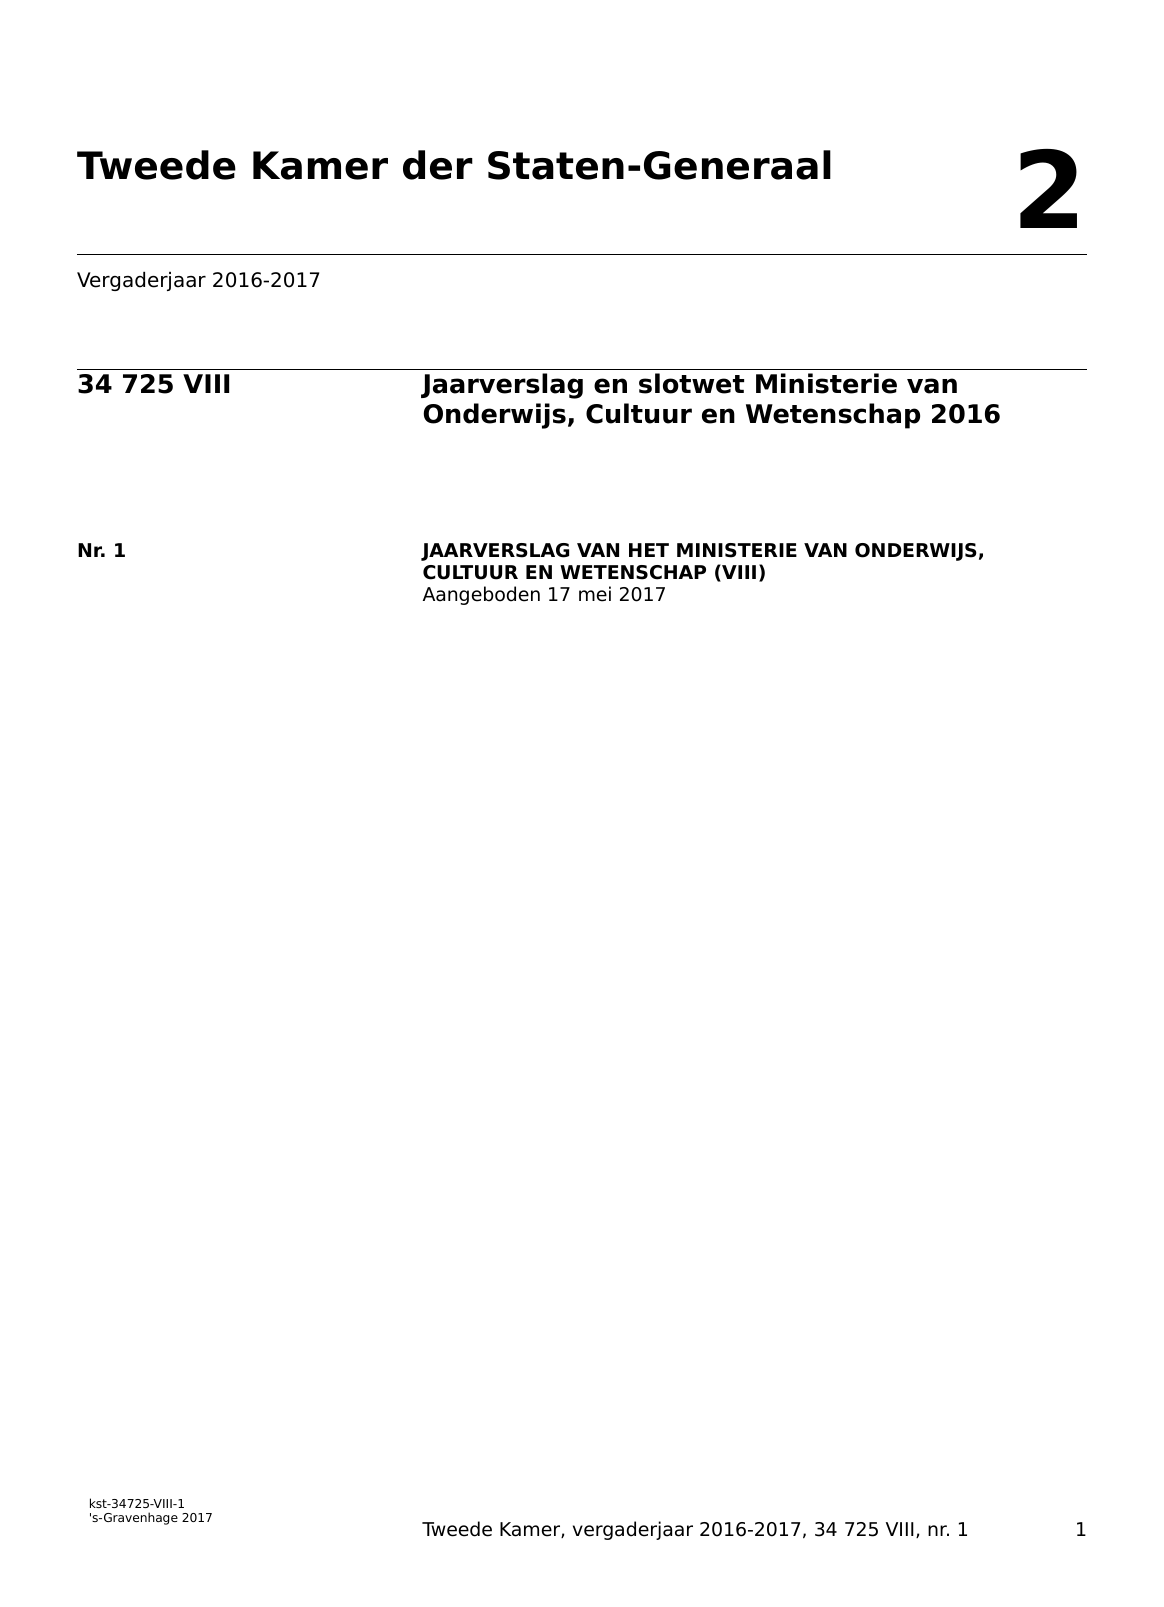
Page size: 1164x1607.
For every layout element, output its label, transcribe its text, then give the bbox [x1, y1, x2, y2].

table_header Tweede Kamer der Staten-Generaal [77, 130, 886, 254]
table_header 2 [886, 130, 1087, 254]
text Aangeboden 17 mei 2017 [422, 584, 1087, 606]
table_cell Vergaderjaar 2016-2017 [77, 255, 1087, 369]
subtitle 34 725 VIII Jaarverslag en slotwet Ministerie van Onderwijs, Cultuur en Wetenschap 2016 [77, 370, 1087, 429]
text kst-34725-VIII-1 [88, 1497, 323, 1511]
text 's-Gravenhage 2017 [88, 1511, 323, 1525]
subtitle Nr. 1 JAARVERSLAG VAN HET MINISTERIE VAN ONDERWIJS, CULTUUR EN WETENSCHAP (VIII) [77, 540, 1087, 584]
